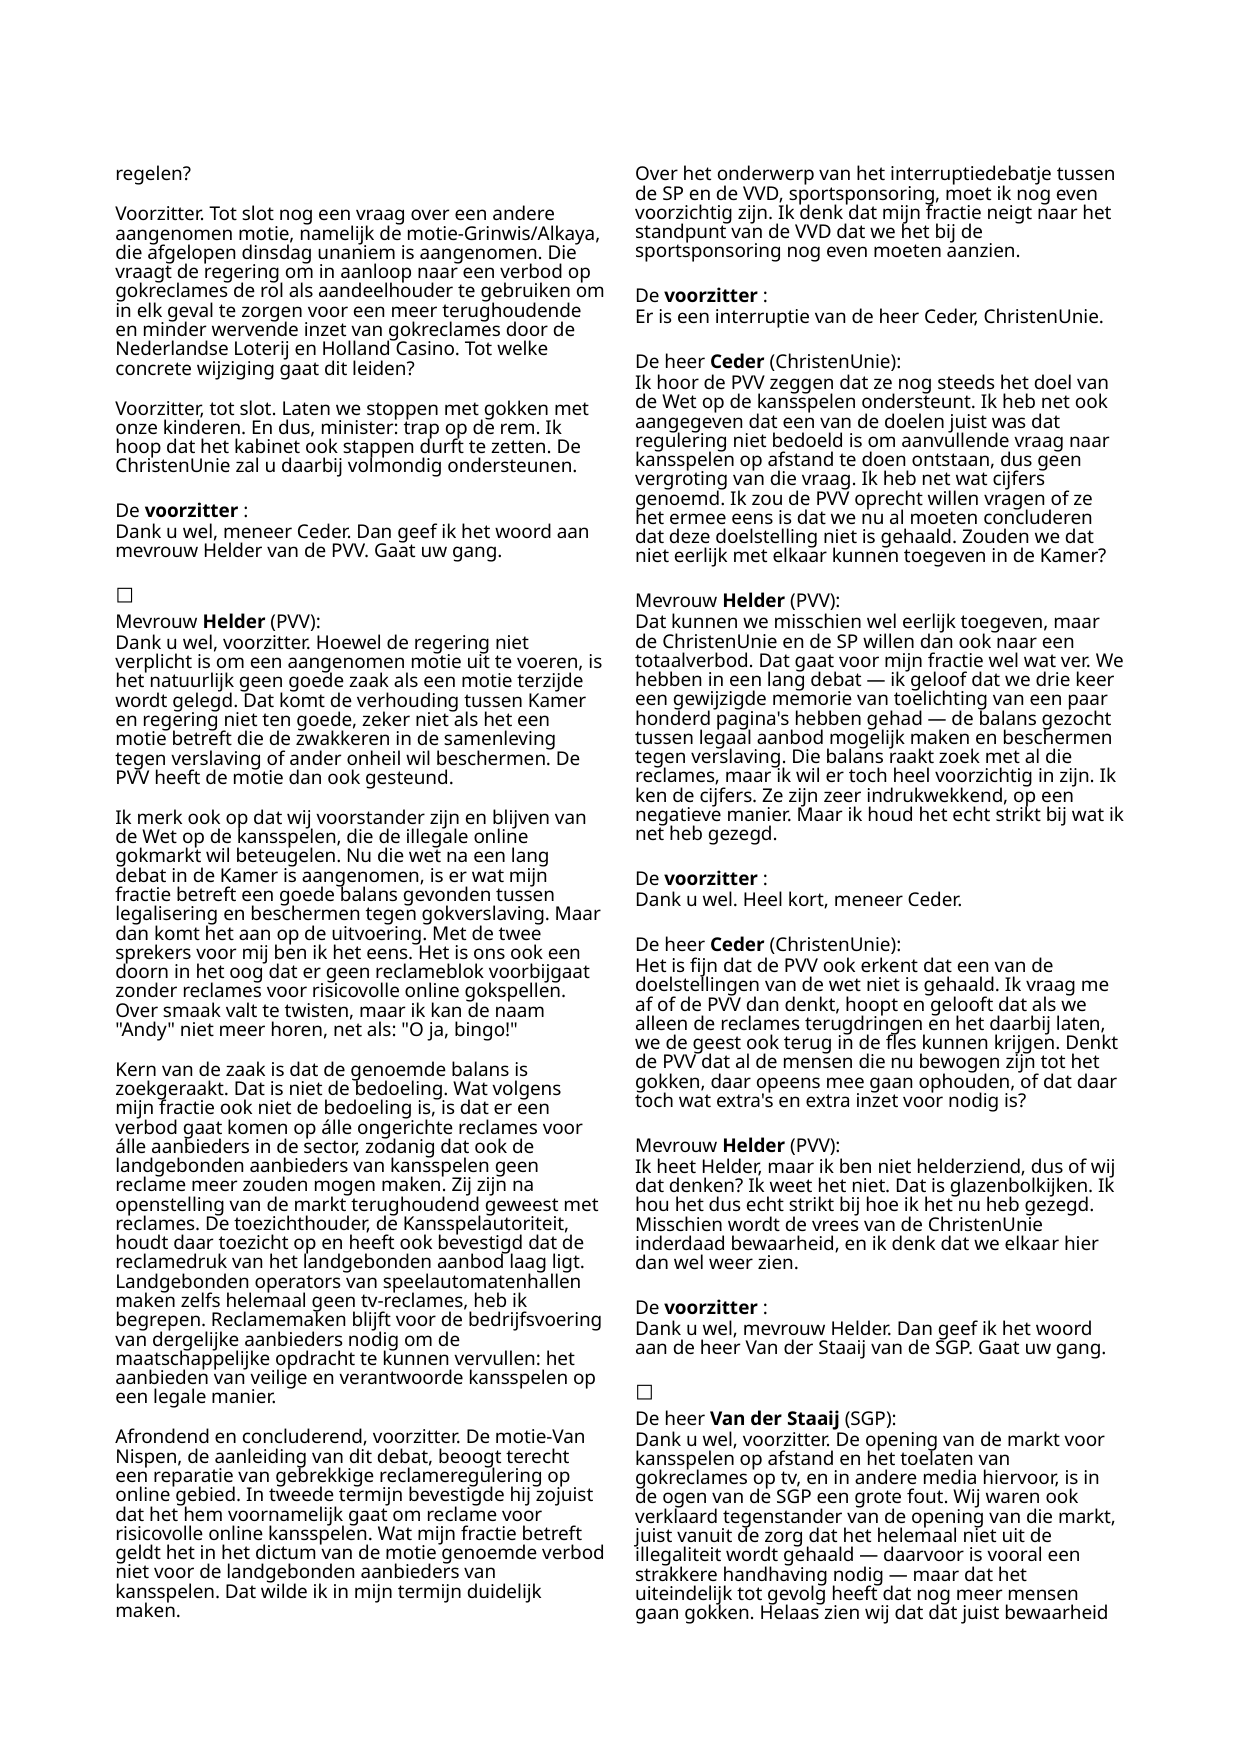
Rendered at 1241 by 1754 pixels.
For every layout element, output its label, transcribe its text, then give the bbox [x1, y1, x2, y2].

text Mevrouw Helder (PVV): [635, 1132, 1125, 1158]
text Ik heet Helder, maar ik ben niet helderziend, dus of wij dat denken? Ik weet het niet. Dat is glazenbolkijken. Ik hou het dus echt strikt bij hoe ik het nu heb gezegd. Misschien wordt de vrees van de ChristenUnie inderdaad bewaarheid, en ik denk dat we elkaar hier dan wel weer zien. [635, 1158, 1125, 1273]
text Dank u wel. Heel kort, meneer Ceder. [635, 891, 1125, 910]
text Dank u wel, mevrouw Helder. Dan geef ik het woord aan de heer Van der Staaij van de SGP. Gaat uw gang. [635, 1320, 1125, 1358]
text Over het onderwerp van het interruptiedebatje tussen de SP en de VVD, sportsponsoring, moet ik nog even voorzichtig zijn. Ik denk dat mijn fractie neigt naar het standpunt van de VVD dat we het bij de sportsponsoring nog even moeten aanzien. [635, 165, 1125, 262]
text ⬜ [635, 1379, 1125, 1405]
text regelen? [115, 165, 605, 184]
text De heer Ceder (ChristenUnie): [635, 348, 1125, 374]
text Voorzitter, tot slot. Laten we stoppen met gokken met onze kinderen. En dus, minister: trap op de rem. Ik hoop dat het kabinet ook stappen durft te zetten. De ChristenUnie zal u daarbij volmondig ondersteunen. [115, 399, 605, 477]
text Kern van de zaak is dat de genoemde balans is zoekgeraakt. Dat is niet de bedoeling. Wat volgens mijn fractie ook niet de bedoeling is, is dat er een verbod gaat komen op álle ongerichte reclames voor álle aanbieders in de sector, zodanig dat ook de landgebonden aanbieders van kansspelen geen reclame meer zouden mogen maken. Zij zijn na openstelling van de markt terughoudend geweest met reclames. De toezichthouder, de Kansspelautoriteit, houdt daar toezicht op en heeft ook bevestigd dat de reclamedruk van het landgebonden aanbod laag ligt. Landgebonden operators van speelautomatenhallen maken zelfs helemaal geen tv-reclames, heb ik begrepen. Reclamemaken blijft voor de bedrijfsvoering van dergelijke aanbieders nodig om de maatschappelijke opdracht te kunnen vervullen: het aanbieden van veilige en verantwoorde kansspelen op een legale manier. [115, 1061, 605, 1408]
text Dank u wel, voorzitter. De opening van de markt voor kansspelen op afstand en het toelaten van gokreclames op tv, en in andere media hiervoor, is in de ogen van de SGP een grote fout. Wij waren ook verklaard tegenstander van de opening van die markt, juist vanuit de zorg dat het helemaal niet uit de illegaliteit wordt gehaald — daarvoor is vooral een strakkere handhaving nodig — maar dat het uiteindelijk tot gevolg heeft dat nog meer mensen gaan gokken. Helaas zien wij dat dat juist bewaarheid [635, 1431, 1125, 1623]
text Afrondend en concluderend, voorzitter. De motie-Van Nispen, de aanleiding van dit debat, beoogt terecht een reparatie van gebrekkige reclameregulering op online gebied. In tweede termijn bevestigde hij zojuist dat het hem voornamelijk gaat om reclame voor risicovolle online kansspelen. Wat mijn fractie betreft geldt het in het dictum van de motie genoemde verbod niet voor de landgebonden aanbieders van kansspelen. Dat wilde ik in mijn termijn duidelijk maken. [115, 1428, 605, 1621]
text ⬜ [115, 582, 605, 608]
text Ik hoor de PVV zeggen dat ze nog steeds het doel van de Wet op de kansspelen ondersteunt. Ik heb net ook aangegeven dat een van de doelen juist was dat regulering niet bedoeld is om aanvullende vraag naar kansspelen op afstand te doen ontstaan, dus geen vergroting van die vraag. Ik heb net wat cijfers genoemd. Ik zou de PVV oprecht willen vragen of ze het ermee eens is dat we nu al moeten concluderen dat deze doelstelling niet is gehaald. Zouden we dat niet eerlijk met elkaar kunnen toegeven in de Kamer? [635, 374, 1125, 567]
text De voorzitter : [635, 865, 1125, 891]
text Dank u wel, voorzitter. Hoewel de regering niet verplicht is om een aangenomen motie uit te voeren, is het natuurlijk geen goede zaak als een motie terzijde wordt gelegd. Dat komt de verhouding tussen Kamer en regering niet ten goede, zeker niet als het een motie betreft die de zwakkeren in de samenleving tegen verslaving of ander onheil wil beschermen. De PVV heeft de motie dan ook gesteund. [115, 634, 605, 788]
text De voorzitter : [635, 1294, 1125, 1320]
text Er is een interruptie van de heer Ceder, ChristenUnie. [635, 308, 1125, 327]
text Dank u wel, meneer Ceder. Dan geef ik het woord aan mevrouw Helder van de PVV. Gaat uw gang. [115, 523, 605, 562]
text Ik merk ook op dat wij voorstander zijn en blijven van de Wet op de kansspelen, die de illegale online gokmarkt wil beteugelen. Nu die wet na een lang debat in de Kamer is aangenomen, is er wat mijn fractie betreft een goede balans gevonden tussen legalisering en beschermen tegen gokverslaving. Maar dan komt het aan op de uitvoering. Met de twee sprekers voor mij ben ik het eens. Het is ons ook een doorn in het oog dat er geen reclameblok voorbijgaat zonder reclames voor risicovolle online gokspellen. Over smaak valt te twisten, maar ik kan de naam "Andy" niet meer horen, net als: "O ja, bingo!" [115, 809, 605, 1040]
text Dat kunnen we misschien wel eerlijk toegeven, maar de ChristenUnie en de SP willen dan ook naar een totaalverbod. Dat gaat voor mijn fractie wel wat ver. We hebben in een lang debat — ik geloof dat we drie keer een gewijzigde memorie van toelichting van een paar honderd pagina's hebben gehad — de balans gezocht tussen legaal aanbod mogelijk maken en beschermen tegen verslaving. Die balans raakt zoek met al die reclames, maar ik wil er toch heel voorzichtig in zijn. Ik ken de cijfers. Ze zijn zeer indrukwekkend, op een negatieve manier. Maar ik houd het echt strikt bij wat ik net heb gezegd. [635, 613, 1125, 844]
text Het is fijn dat de PVV ook erkent dat een van de doelstellingen van de wet niet is gehaald. Ik vraag me af of de PVV dan denkt, hoopt en gelooft dat als we alleen de reclames terugdringen en het daarbij laten, we de geest ook terug in de fles kunnen krijgen. Denkt de PVV dat al de mensen die nu bewogen zijn tot het gokken, daar opeens mee gaan ophouden, of dat daar toch wat extra's en extra inzet voor nodig is? [635, 957, 1125, 1111]
text Voorzitter. Tot slot nog een vraag over een andere aangenomen motie, namelijk de motie-Grinwis/Alkaya, die afgelopen dinsdag unaniem is aangenomen. Die vraagt de regering om in aanloop naar een verbod op gokreclames de rol als aandeelhouder te gebruiken om in elk geval te zorgen voor een meer terughoudende en minder wervende inzet van gokreclames door de Nederlandse Loterij en Holland Casino. Tot welke concrete wijziging gaat dit leiden? [115, 205, 605, 379]
text Mevrouw Helder (PVV): [115, 608, 605, 634]
text De heer Van der Staaij (SGP): [635, 1405, 1125, 1431]
text De voorzitter : [635, 282, 1125, 308]
text De voorzitter : [115, 497, 605, 523]
text De heer Ceder (ChristenUnie): [635, 931, 1125, 957]
text Mevrouw Helder (PVV): [635, 588, 1125, 613]
